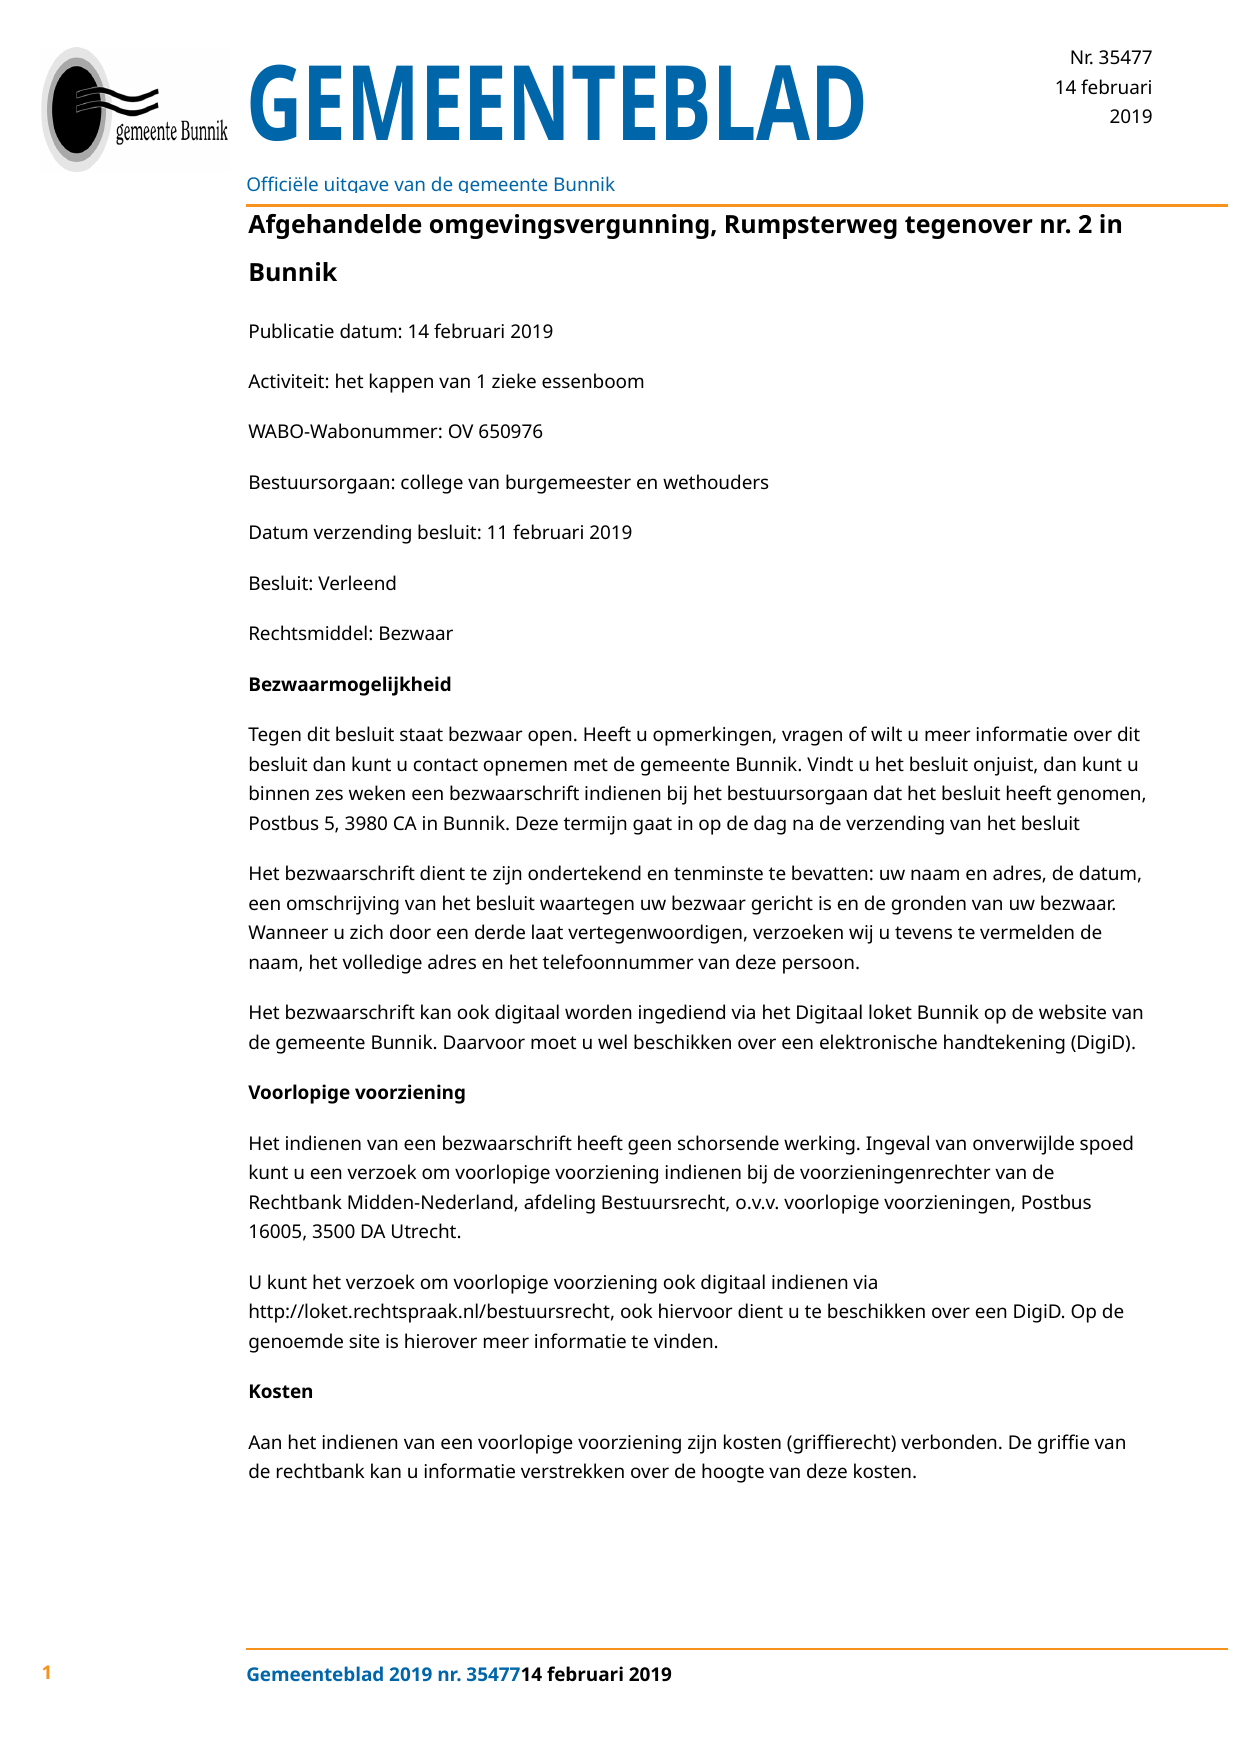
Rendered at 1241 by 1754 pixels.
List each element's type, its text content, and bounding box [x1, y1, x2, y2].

text Kosten [248, 1379, 1152, 1404]
text Tegen dit besluit staat bezwaar open. Heeft u opmerkingen, vragen of wilt u meer informatie over dit besluit dan kunt u contact opnemen met de gemeente Bunnik. Vindt u het besluit onjuist, dan kunt u binnen zes weken een bezwaarschrift indienen bij het bestuursorgaan dat het besluit heeft genomen, Postbus 5, 3980 CA in Bunnik. Deze termijn gaat in op de dag na de verzending van het besluit [248, 721, 1152, 836]
text Rechtsmiddel: Bezwaar [248, 620, 1152, 646]
text Het indienen van een bezwaarschrift heeft geen schorsende werking. Ingeval van onverwijlde spoed kunt u een verzoek om voorlopige voorziening indienen bij de voorzieningenrechter van de Rechtbank Midden-Nederland, afdeling Bestuursrecht, o.v.v. voorlopige voorzieningen, Postbus 16005, 3500 DA Utrecht. [248, 1130, 1152, 1244]
text Afgehandelde omgevingsvergunning, Rumpsterweg tegenover nr. 2 in Bunnik [248, 207, 1152, 288]
text WABO-Wabonummer: OV 650976 [248, 419, 1152, 444]
picture [41, 47, 231, 172]
text Het bezwaarschrift dient te zijn ondertekend en tenminste te bevatten: uw naam en adres, de datum, een omschrijving van het besluit waartegen uw bezwaar gericht is en de gronden van uw bezwaar. Wanneer u zich door een derde laat vertegenwoordigen, verzoeken wij u tevens te vermelden de naam, het volledige adres en het telefoonnummer van deze persoon. [248, 860, 1152, 975]
text Bezwaarmogelijkheid [248, 671, 1152, 697]
text Aan het indienen van een voorlopige voorziening zijn kosten (griffierecht) verbonden. De griffie van de rechtbank kan u informatie verstrekken over de hoogte van deze kosten. [248, 1429, 1152, 1484]
text U kunt het verzoek om voorlopige voorziening ook digitaal indienen via http://loket.rechtspraak.nl/bestuursrecht, ook hiervoor dient u te beschikken over een DigiD. Op de genoemde site is hierover meer informatie te vinden. [248, 1269, 1152, 1354]
text Datum verzending besluit: 11 februari 2019 [248, 519, 1152, 545]
text Activiteit: het kappen van 1 zieke essenboom [248, 368, 1152, 394]
text Het bezwaarschrift kan ook digitaal worden ingediend via het Digitaal loket Bunnik op de website van de gemeente Bunnik. Daarvoor moet u wel beschikken over een elektronische handtekening (DigiD). [248, 999, 1152, 1055]
text Besluit: Verleend [248, 570, 1152, 596]
text Publicatie datum: 14 februari 2019 [248, 318, 1152, 344]
text Voorlopige voorziening [248, 1079, 1152, 1105]
text Bestuursorgaan: college van burgemeester en wethouders [248, 469, 1152, 495]
